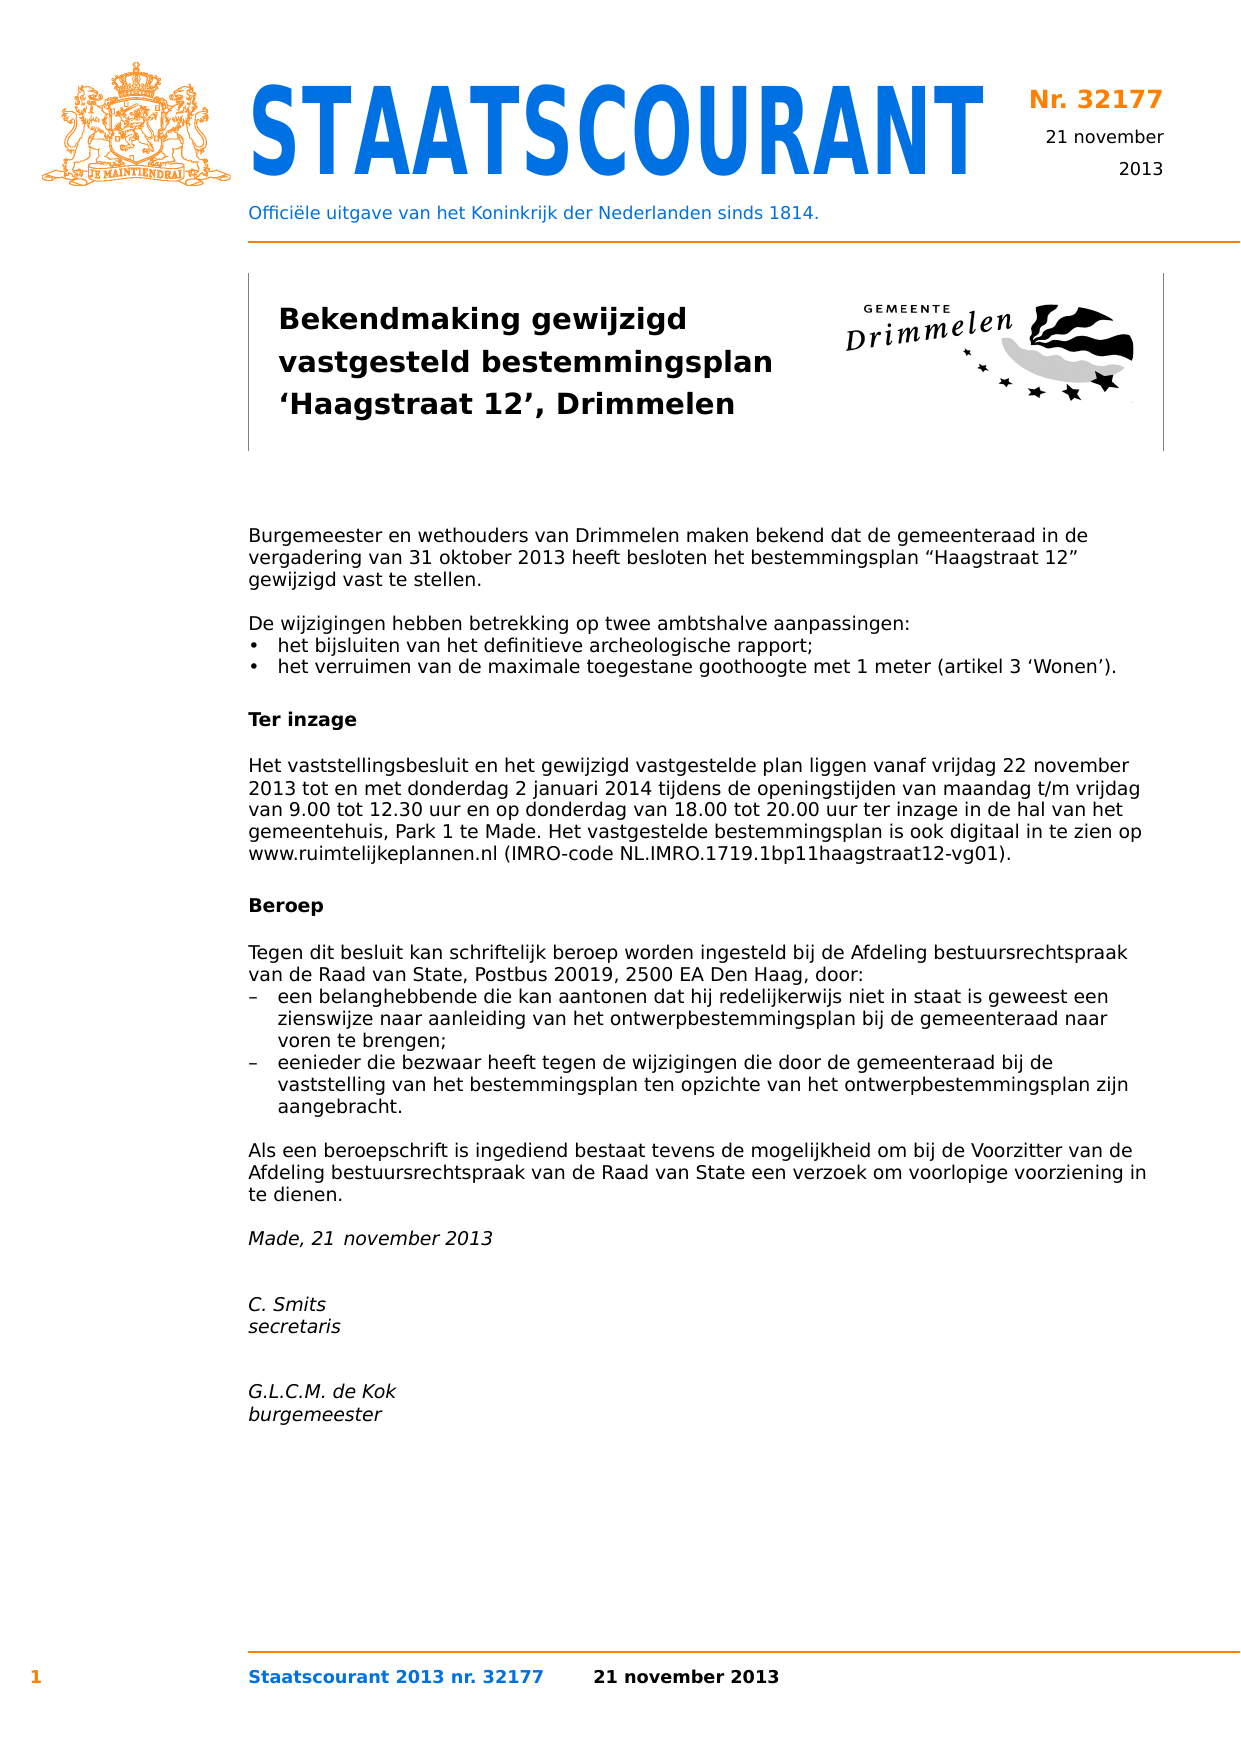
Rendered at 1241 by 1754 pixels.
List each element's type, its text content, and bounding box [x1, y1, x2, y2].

text Made, 21 november 2013 [248, 1228, 1163, 1250]
text Tegen dit besluit kan schriftelijk beroep worden ingesteld bij de Afdeling bestuursrechtspraak van de Raad van State, Postbus 20019, 2500 EA Den Haag, door: [248, 942, 1163, 986]
text • het verruimen van de maximale toegestane goothoogte met 1 meter (artikel 3 ‘Wonen’). [248, 656, 1163, 678]
text – eenieder die bezwaar heeft tegen de wijzigingen die door de gemeenteraad bij de vaststelling van het bestemmingsplan ten opzichte van het ontwerpbestemmingsplan zijn aangebracht. [248, 1052, 1163, 1118]
text Het vaststellingsbesluit en het gewijzigd vastgestelde plan liggen vanaf vrijdag 22 november 2013 tot en met donderdag 2 januari 2014 tijdens de openingstijden van maandag t/m vrijdag van 9.00 tot 12.30 uur en op donderdag van 18.00 tot 20.00 uur ter inzage in de hal van het gemeentehuis, Park 1 te Made. Het vastgestelde bestemmingsplan is ook digitaal in te zien op www.ruimtelijkeplannen.nl (IMRO-code NL.IMRO.1719.1bp11haagstraat12-vg01). [248, 755, 1163, 865]
picture [844, 302, 1134, 403]
text C. Smits secretaris [248, 1272, 1163, 1338]
subtitle Ter inzage [248, 708, 1163, 730]
table_header [25, 62, 248, 241]
table_header Nr. 32177 [998, 62, 1240, 121]
subtitle Bekendmaking gewijzigd vastgesteld bestemmingsplan ‘Haagstraat 12’, Drimmelen [249, 273, 1163, 451]
table_cell 21 november [998, 121, 1240, 153]
text – een belanghebbende die kan aantonen dat hij redelijkerwijs niet in staat is geweest een zienswijze naar aanleiding van het ontwerpbestemmingsplan bij de gemeenteraad naar voren te brengen; [248, 986, 1163, 1052]
table_cell Officiële uitgave van het Koninkrijk der Nederlanden sinds 1814. [248, 203, 1240, 241]
subtitle Beroep [248, 895, 1163, 917]
text • het bijsluiten van het definitieve archeologische rapport; [248, 634, 1163, 656]
picture [41, 62, 231, 186]
table_header STAATSCOURANT [248, 62, 998, 203]
table_cell 2013 [998, 153, 1240, 203]
text Burgemeester en wethouders van Drimmelen maken bekend dat de gemeenteraad in de vergadering van 31 oktober 2013 heeft besloten het bestemmingsplan “Haagstraat 12” gewijzigd vast te stellen. [248, 525, 1163, 591]
text Als een beroepschrift is ingediend bestaat tevens de mogelijkheid om bij de Voorzitter van de Afdeling bestuursrechtspraak van de Raad van State een verzoek om voorlopige voorziening in te dienen. [248, 1140, 1163, 1206]
text De wijzigingen hebben betrekking op twee ambtshalve aanpassingen: [248, 612, 1163, 634]
text G.L.C.M. de Kok burgemeester [248, 1359, 1163, 1425]
